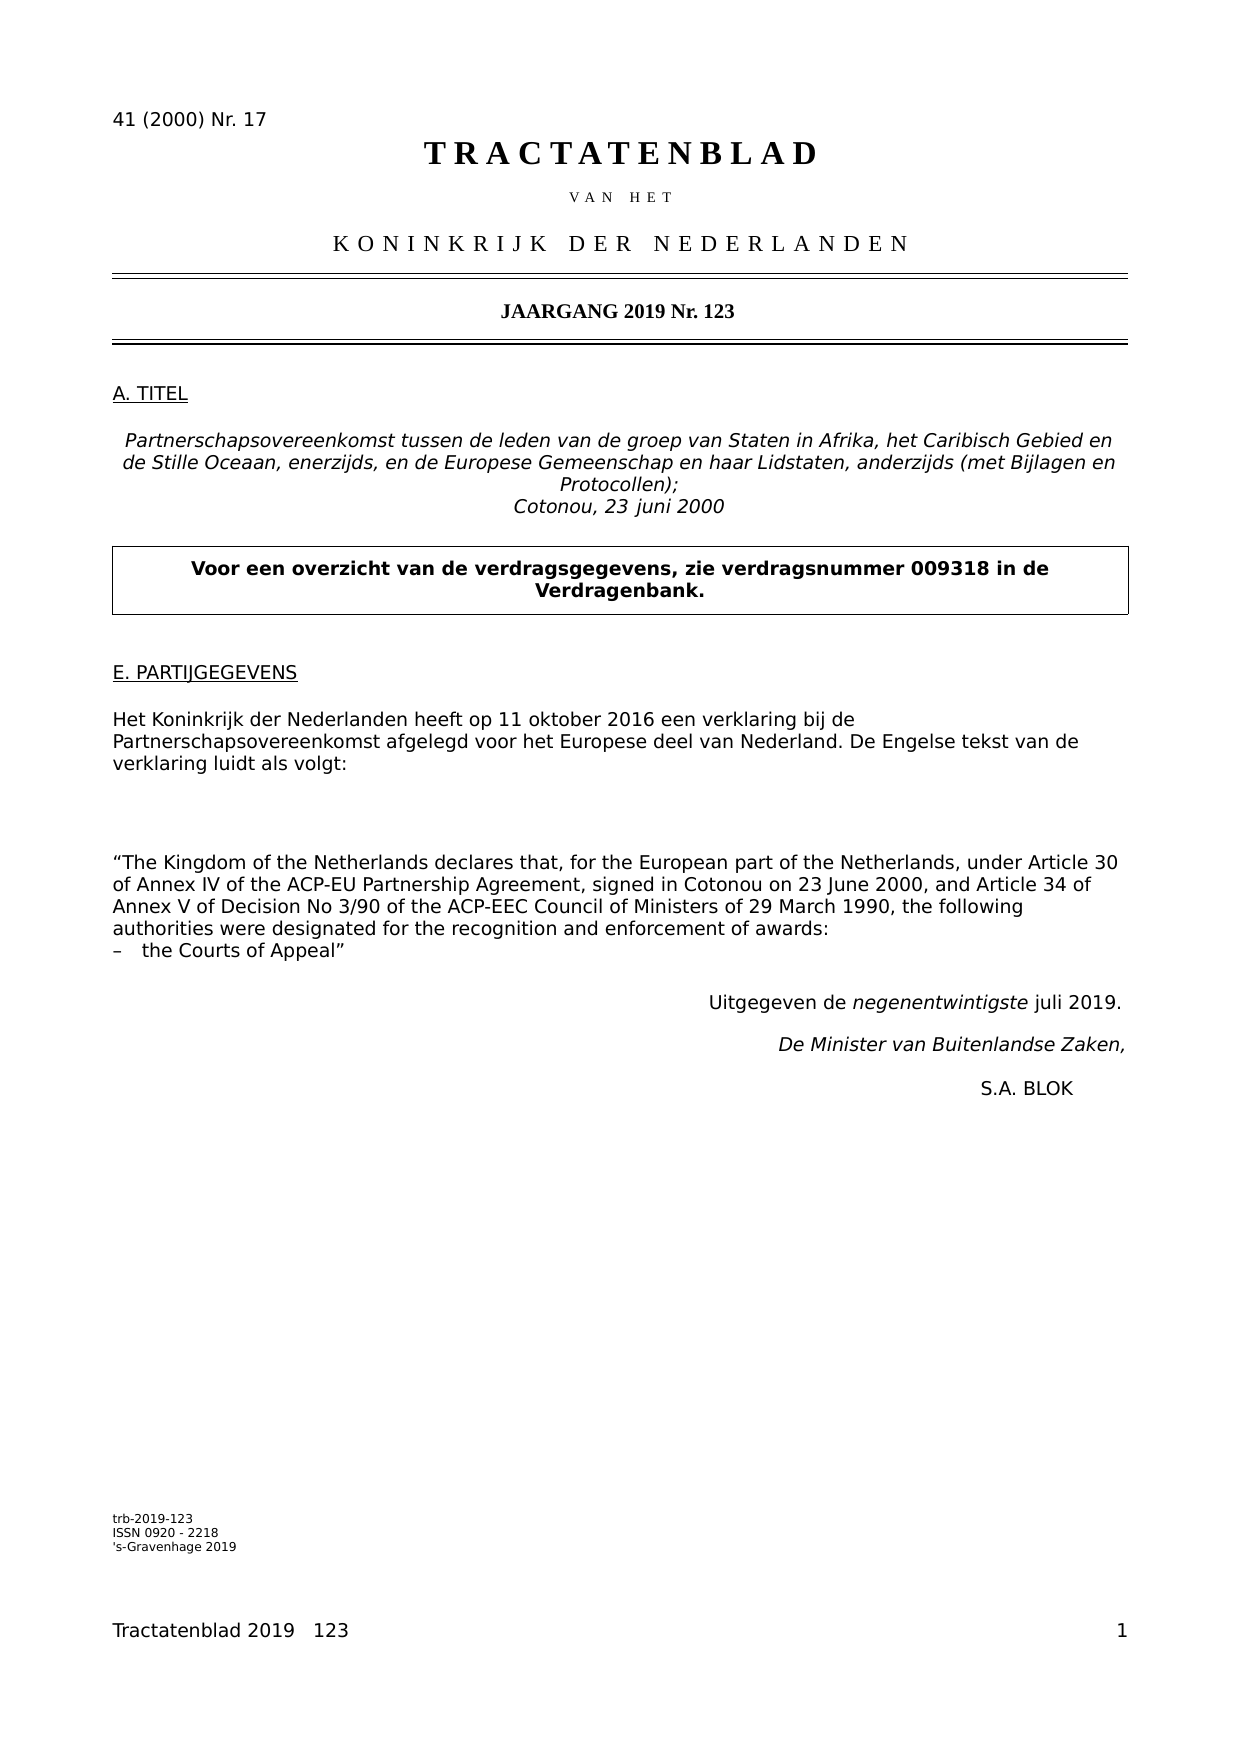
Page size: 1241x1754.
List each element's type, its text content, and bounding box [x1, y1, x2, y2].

text 's-Gravenhage 2019 [112, 1540, 346, 1554]
text TRACTATENBLAD [112, 133, 1128, 172]
text KONINKRIJK DER NEDERLANDEN [112, 229, 1128, 256]
text JAARGANG 2019 Nr. 123 [112, 299, 1128, 323]
text Partnerschapsovereenkomst tussen de leden van de groep van Staten in Afrika, het Caribisch Gebied en de Stille Oceaan, enerzijds, en de Europese Gemeenschap en haar Lidstaten, anderzijds (met Bijlagen en Protocollen); [112, 430, 1128, 496]
text Cotonou, 23 juni 2000 [112, 496, 1128, 518]
text “The Kingdom of the Netherlands declares that, for the European part of the Netherlands, under Article 30 of Annex IV of the ACP-EU Partnership Agreement, signed in Cotonou on 23 June 2000, and Article 34 of Annex V of Decision No 3/90 of the ACP-EEC Council of Ministers of 29 March 1990, the following authorities were designated for the recognition and enforcement of awards: [112, 852, 1128, 940]
text – the Courts of Appeal” [112, 940, 1128, 962]
text Het Koninkrijk der Nederlanden heeft op 11 oktober 2016 een verklaring bij de Partnerschapsovereenkomst afgelegd voor het Europese deel van Nederland. De Engelse tekst van de verklaring luidt als volgt: [112, 709, 1128, 775]
text trb-2019-123 [112, 1512, 346, 1526]
text VAN HET [112, 189, 1128, 206]
subtitle E. PARTIJGEGEVENS [112, 662, 1128, 684]
subtitle A. TITEL [112, 383, 1128, 405]
text Uitgegeven de negenentwintigste juli 2019. [112, 992, 1128, 1014]
text ISSN 0920 - 2218 [112, 1526, 346, 1540]
text De Minister van Buitenlandse Zaken, S.A. BLOK [112, 1034, 1128, 1100]
text 41 (2000) Nr. 17 [112, 109, 1128, 131]
